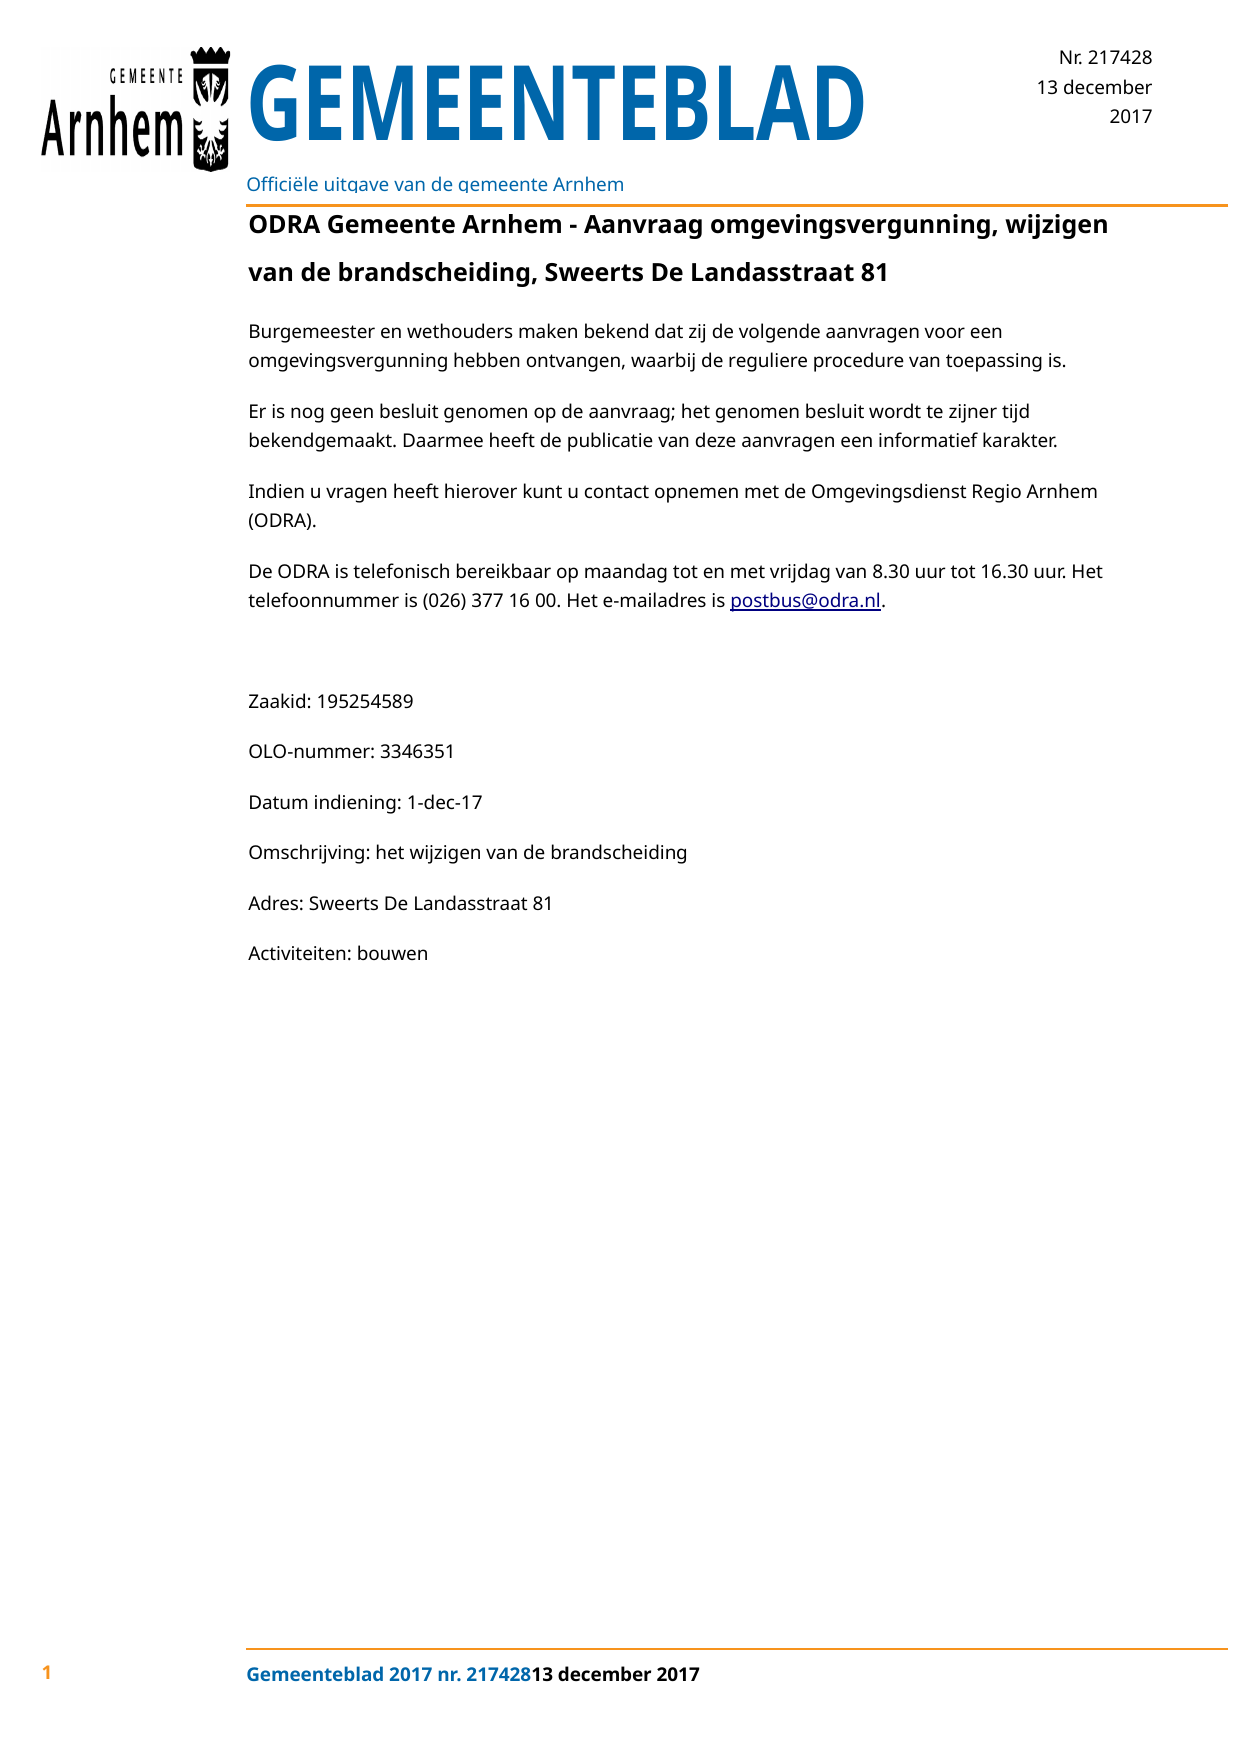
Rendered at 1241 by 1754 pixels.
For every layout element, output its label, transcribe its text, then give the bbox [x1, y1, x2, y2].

text OLO-nummer: 3346351 [248, 739, 1152, 764]
text Datum indiening: 1-dec-17 [248, 789, 1152, 815]
text Er is nog geen besluit genomen op de aanvraag; het genomen besluit wordt te zijner tijd bekendgemaakt. Daarmee heeft de publicatie van deze aanvragen een informatief karakter. [248, 398, 1152, 453]
text Burgemeester en wethouders maken bekend dat zij de volgende aanvragen voor een omgevingsvergunning hebben ontvangen, waarbij de reguliere procedure van toepassing is. [248, 318, 1152, 373]
text ODRA Gemeente Arnhem - Aanvraag omgevingsvergunning, wijzigen van de brandscheiding, Sweerts De Landasstraat 81 [248, 207, 1152, 288]
text De ODRA is telefonisch bereikbaar op maandag tot en met vrijdag van 8.30 uur tot 16.30 uur. Het telefoonnummer is (026) 377 16 00. Het e-mailadres is postbus@odra.nl. [248, 558, 1152, 613]
picture [41, 47, 231, 172]
text Activiteiten: bouwen [248, 940, 1152, 966]
text Indien u vragen heeft hierover kunt u contact opnemen met de Omgevingsdienst Regio Arnhem (ODRA). [248, 478, 1152, 533]
text Zaakid: 195254589 [248, 688, 1152, 714]
text Adres: Sweerts De Landasstraat 81 [248, 890, 1152, 916]
text Omschrijving: het wijzigen van de brandscheiding [248, 839, 1152, 865]
